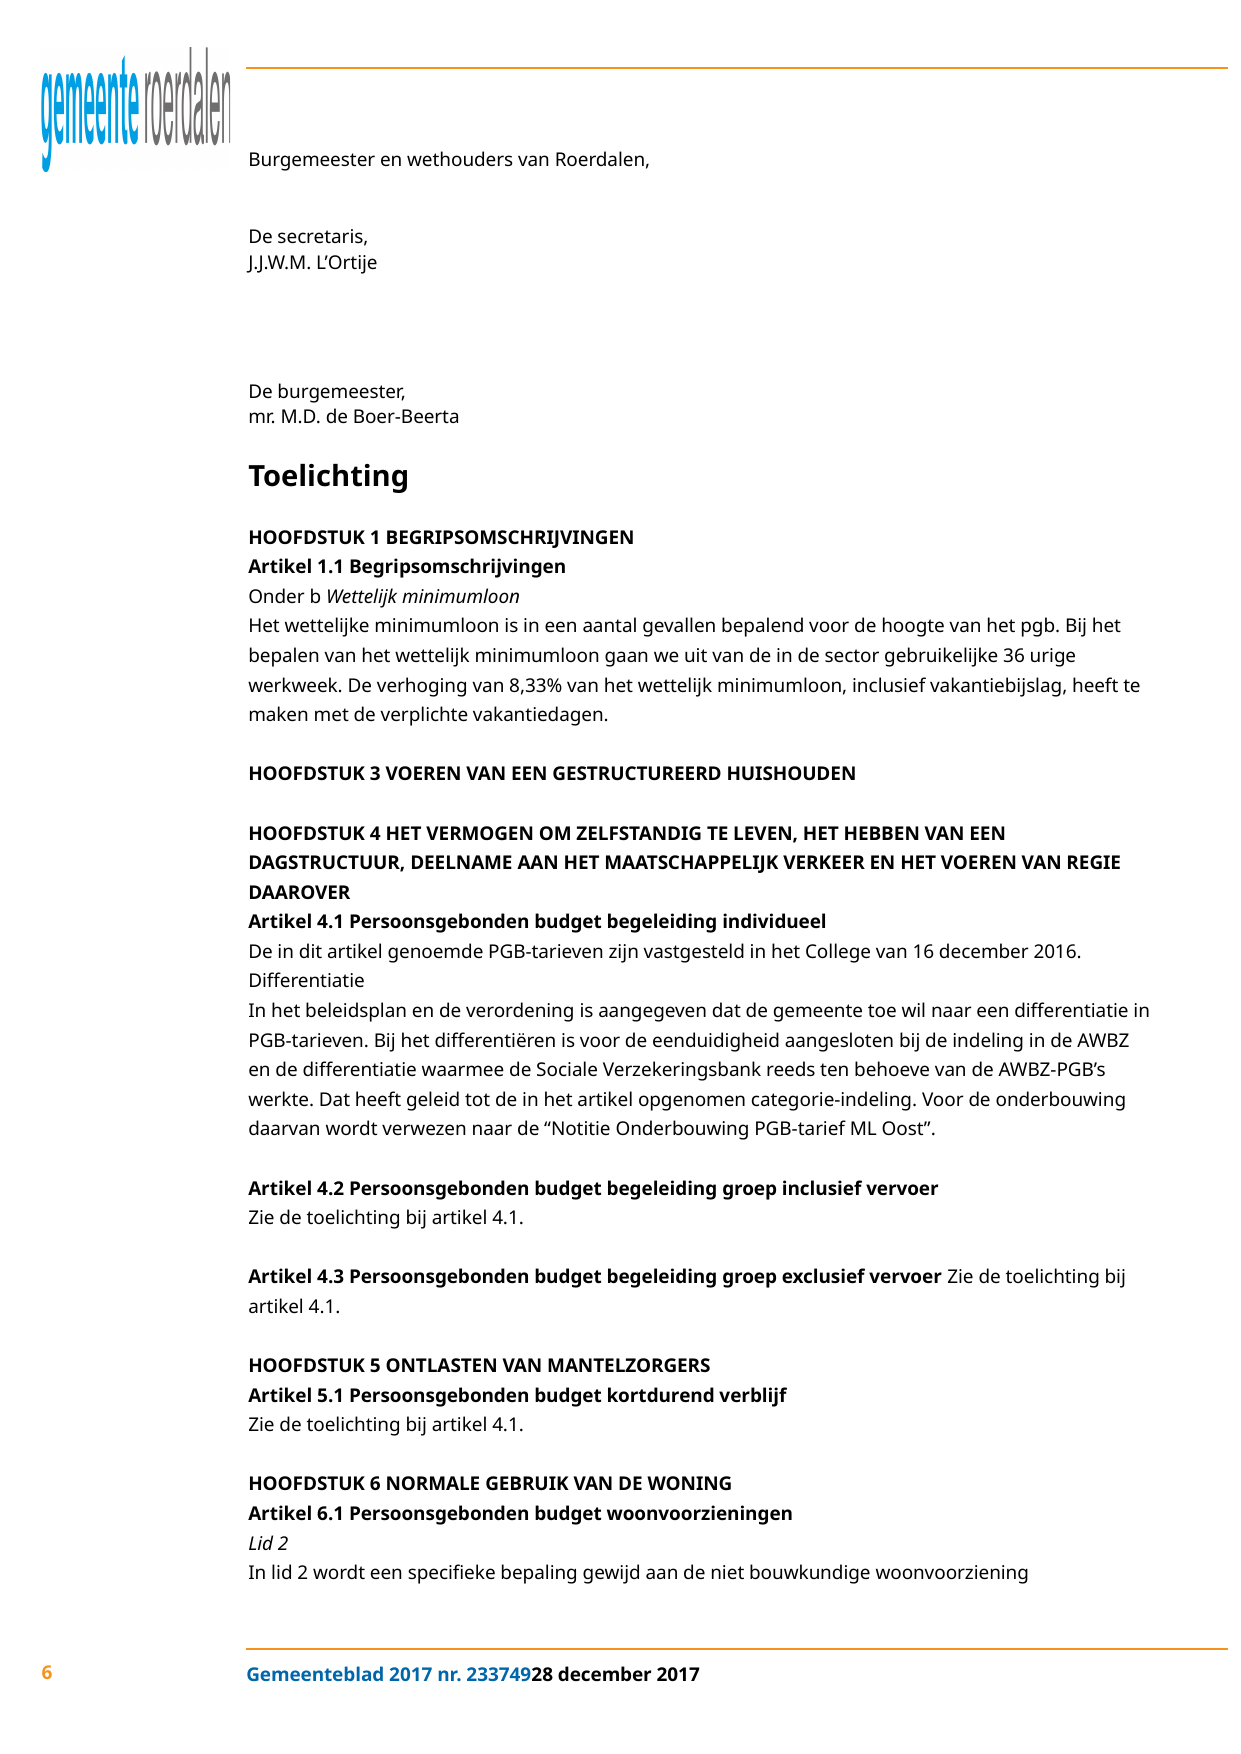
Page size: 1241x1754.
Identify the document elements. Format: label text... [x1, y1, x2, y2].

text HOOFDSTUK 6 NORMALE GEBRUIK VAN DE WONING [248, 1471, 1152, 1496]
text mr. M.D. de Boer-Beerta [248, 403, 1152, 429]
text Het wettelijke minimumloon is in een aantal gevallen bepalend voor de hoogte van het pgb. Bij het bepalen van het wettelijk minimumloon gaan we uit van de in de sector gebruikelijke 36 urige werkweek. De verhoging van 8,33% van het wettelijk minimumloon, inclusief vakantiebijslag, heeft te maken met de verplichte vakantiedagen. [248, 613, 1152, 727]
text HOOFDSTUK 4 HET VERMOGEN OM ZELFSTANDIG TE LEVEN, HET HEBBEN VAN EEN DAGSTRUCTUUR, DEELNAME AAN HET MAATSCHAPPELIJK VERKEER EN HET VOEREN VAN REGIE DAAROVER [248, 820, 1152, 904]
text J.J.W.M. L’Ortije [248, 249, 1152, 275]
text De burgemeester, [248, 378, 1152, 403]
text Burgemeester en wethouders van Roerdalen, [248, 146, 1152, 172]
text De secretaris, [248, 223, 1152, 249]
text HOOFDSTUK 3 VOEREN VAN EEN GESTRUCTUREERD HUISHOUDEN [248, 761, 1152, 786]
text Zie de toelichting bij artikel 4.1. [248, 1411, 1152, 1437]
text Artikel 4.2 Persoonsgebonden budget begeleiding groep inclusief vervoer [248, 1175, 1152, 1200]
text Zie de toelichting bij artikel 4.1. [248, 1204, 1152, 1230]
text Artikel 4.1 Persoonsgebonden budget begeleiding individueel [248, 908, 1152, 934]
text HOOFDSTUK 1 BEGRIPSOMSCHRIJVINGEN [248, 524, 1152, 549]
text Toelichting [248, 455, 1152, 495]
picture [41, 134, 48, 172]
text HOOFDSTUK 5 ONTLASTEN VAN MANTELZORGERS [248, 1352, 1152, 1378]
text De in dit artikel genoemde PGB-tarieven zijn vastgesteld in het College van 16 december 2016. [248, 938, 1152, 964]
text Artikel 5.1 Persoonsgebonden budget kortdurend verblijf [248, 1382, 1152, 1407]
text Lid 2 [248, 1530, 1152, 1555]
text Artikel 4.3 Persoonsgebonden budget begeleiding groep exclusief vervoer Zie de toelichting bij artikel 4.1. [248, 1263, 1152, 1319]
text In lid 2 wordt een specifieke bepaling gewijd aan de niet bouwkundige woonvoorziening [248, 1559, 1152, 1585]
text Artikel 6.1 Persoonsgebonden budget woonvoorzieningen [248, 1500, 1152, 1526]
text Artikel 1.1 Begripsomschrijvingen [248, 553, 1152, 579]
text Onder b Wettelijk minimumloon [248, 583, 1152, 609]
text In het beleidsplan en de verordening is aangegeven dat de gemeente toe wil naar een differentiatie in PGB-tarieven. Bij het differentiëren is voor de eenduidigheid aangesloten bij de indeling in de AWBZ en de differentiatie waarmee de Sociale Verzekeringsbank reeds ten behoeve van de AWBZ-PGB’s werkte. Dat heeft geleid tot de in het artikel opgenomen categorie-indeling. Voor de onderbouwing daarvan wordt verwezen naar de “Notitie Onderbouwing PGB-tarief ML Oost”. [248, 997, 1152, 1141]
text Differentiatie [248, 968, 1152, 993]
picture [41, 47, 231, 172]
